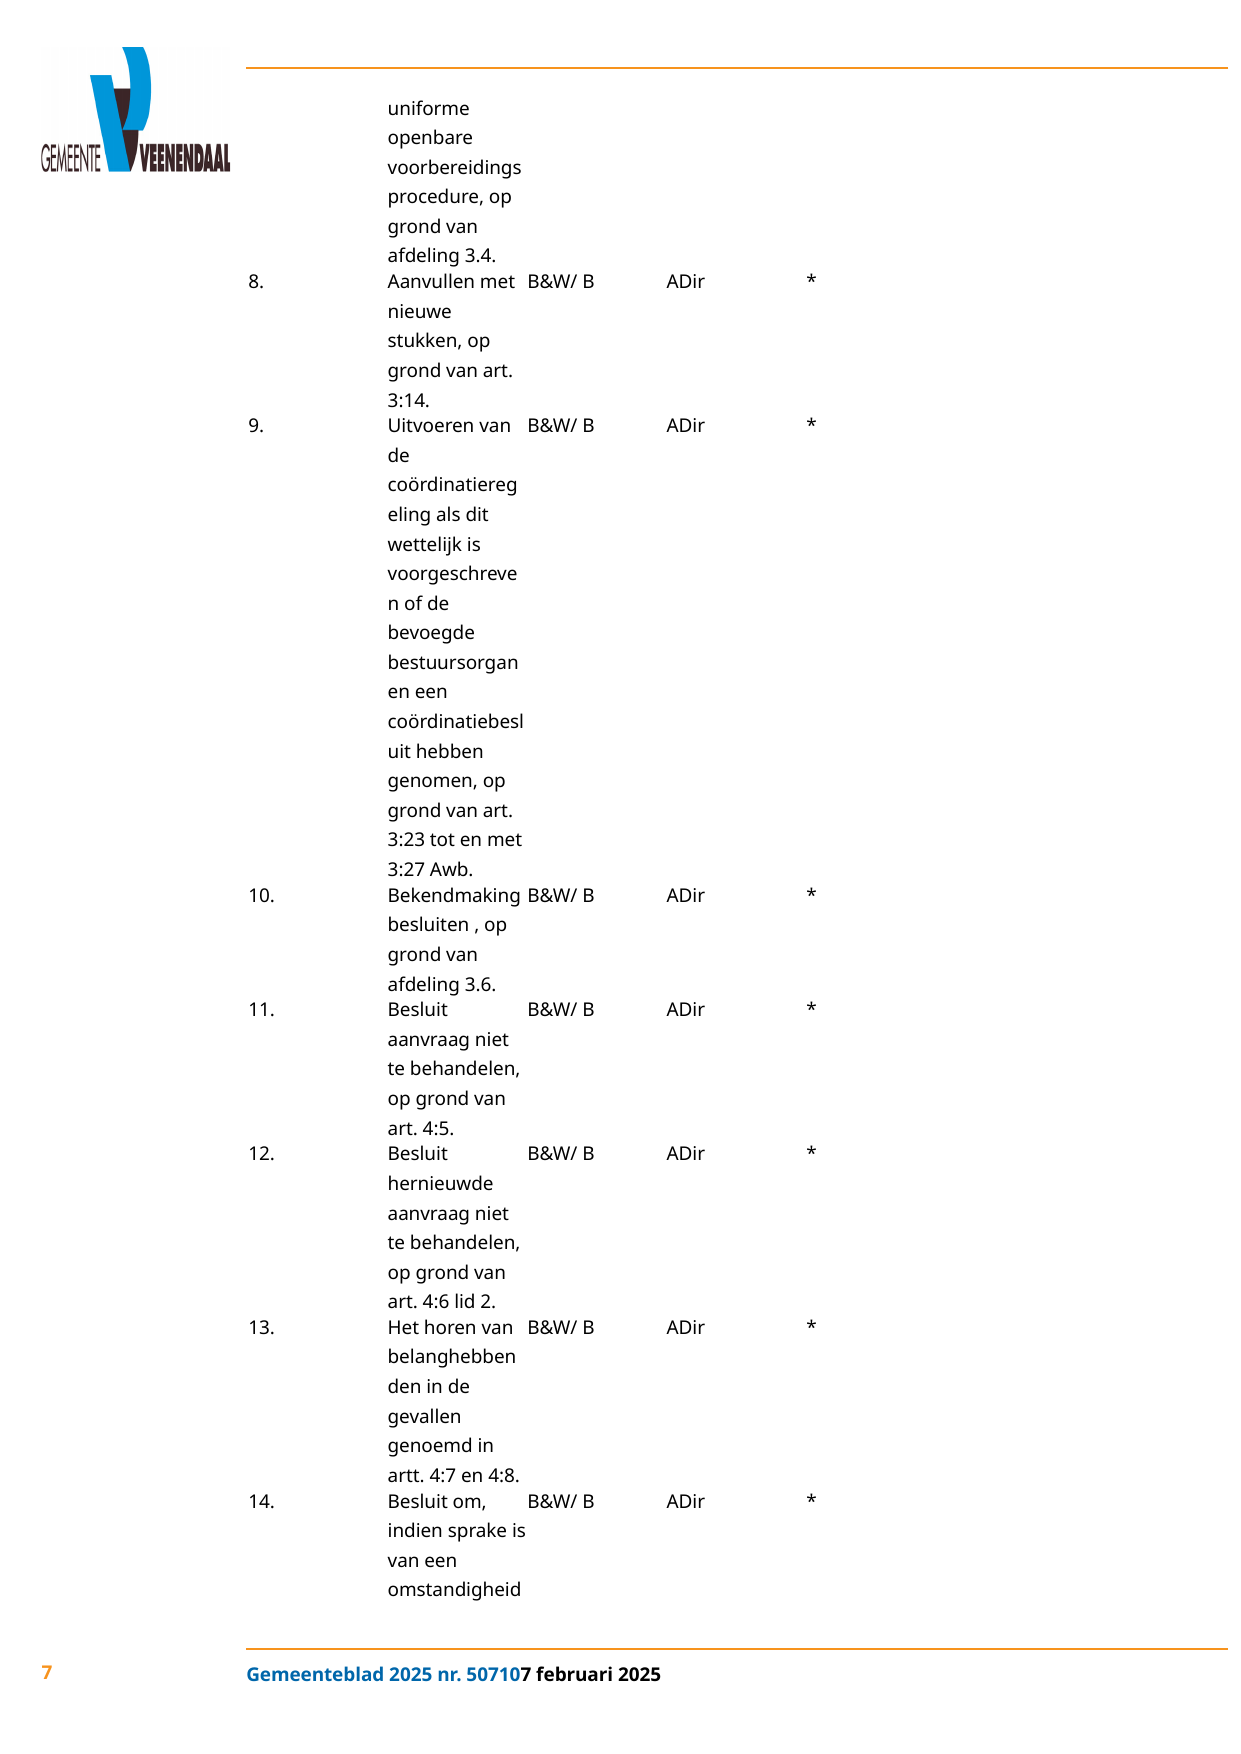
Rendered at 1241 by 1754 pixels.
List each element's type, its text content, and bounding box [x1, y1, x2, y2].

table_cell Besluit hernieuwde aanvraag niet te behandelen, op grond van art. 4:6 lid 2. [388, 1141, 527, 1314]
picture [123, 47, 231, 172]
table_cell * [806, 1488, 945, 1602]
table_cell * [806, 882, 945, 996]
table_cell * [806, 1314, 945, 1488]
table_cell * [806, 269, 945, 412]
table_cell B&W/ B [527, 996, 666, 1141]
table_cell [248, 95, 387, 268]
table_cell * [806, 996, 945, 1141]
table_cell B&W/ B [527, 1141, 666, 1314]
table_cell B&W/ B [527, 413, 666, 882]
table_cell ADir [666, 269, 806, 412]
table_cell * [806, 413, 945, 882]
table_cell B&W/ B [527, 1488, 666, 1602]
table_cell [945, 269, 1152, 412]
table_cell ADir [666, 413, 806, 882]
table_cell Bekendmaking besluiten , op grond van afdeling 3.6. [388, 882, 527, 996]
table_cell B&W/ B [527, 269, 666, 412]
table_cell [248, 1141, 387, 1314]
picture [41, 47, 130, 172]
table_cell ADir [666, 1141, 806, 1314]
table_cell B&W/ B [527, 882, 666, 996]
table_cell ADir [666, 1488, 806, 1602]
table_cell * [806, 1141, 945, 1314]
table_cell [945, 882, 1152, 996]
table_cell [248, 882, 387, 996]
table_cell [945, 95, 1152, 268]
table_cell [248, 1314, 387, 1488]
table_cell [806, 95, 945, 268]
table_cell ADir [666, 1314, 806, 1488]
table_cell [527, 95, 666, 268]
table_cell [248, 1488, 387, 1602]
table_cell ADir [666, 882, 806, 996]
table_cell [666, 95, 806, 268]
table_cell [945, 413, 1152, 882]
table_cell B&W/ B [527, 1314, 666, 1488]
table_cell [248, 996, 387, 1141]
table_cell Uitvoeren van de coördinatieregeling als dit wettelijk is voorgeschreven of de bevoegde bestuursorganen een coördinatiebesluit hebben genomen, op grond van art. 3:23 tot en met 3:27 Awb. [388, 413, 527, 882]
table_cell Aanvullen met nieuwe stukken, op grond van art. 3:14. [388, 269, 527, 412]
table_cell [945, 996, 1152, 1141]
table_cell ADir [666, 996, 806, 1141]
table_cell uniforme openbare voorbereidingsprocedure, op grond van afdeling 3.4. [388, 95, 527, 268]
table_cell [945, 1141, 1152, 1314]
table_cell Het horen van belanghebbenden in de gevallen genoemd in artt. 4:7 en 4:8. [388, 1314, 527, 1488]
table_cell Besluit aanvraag niet te behandelen, op grond van art. 4:5. [388, 996, 527, 1141]
table_cell [945, 1488, 1152, 1602]
table_cell Besluit om, indien sprake is van een omstandigheid [388, 1488, 527, 1602]
table_cell [945, 1314, 1152, 1488]
table_cell [248, 413, 387, 882]
table_cell [248, 269, 387, 412]
